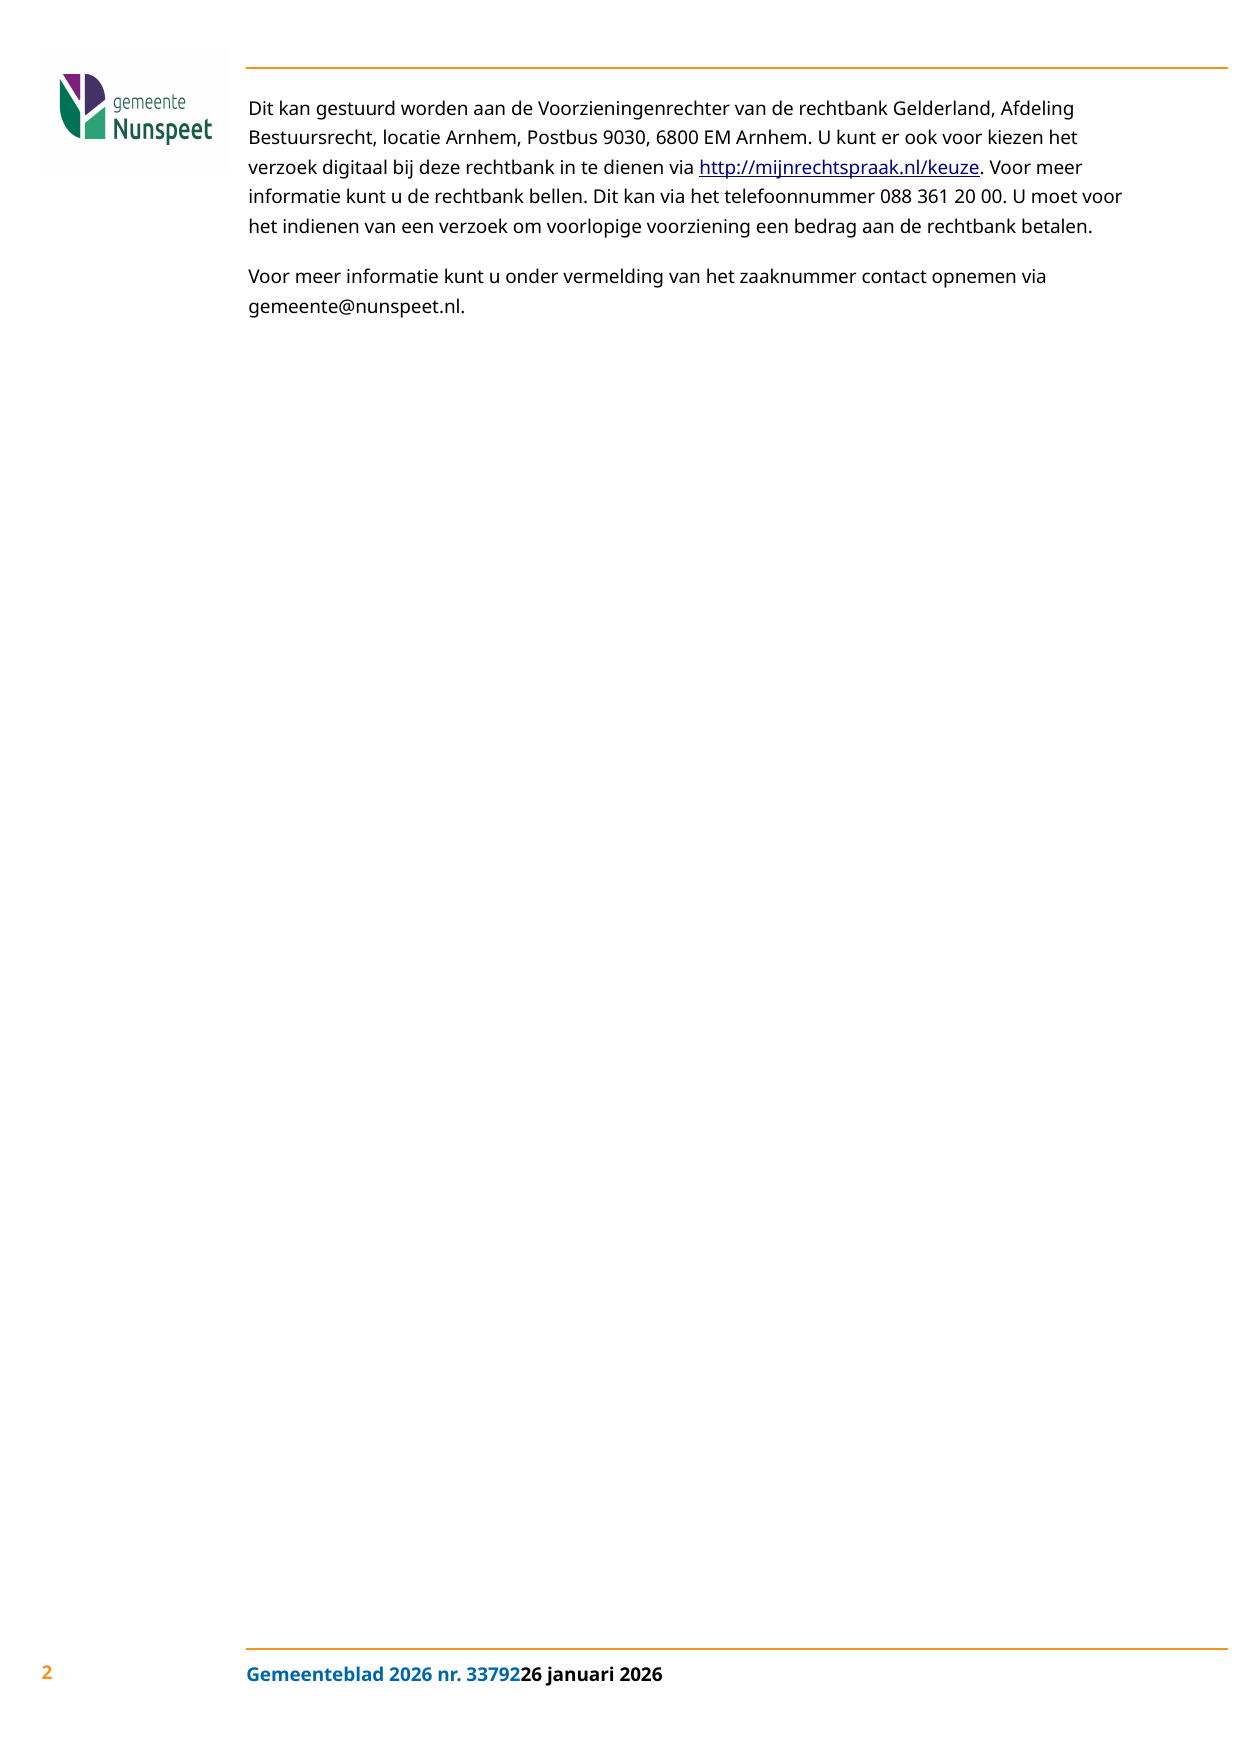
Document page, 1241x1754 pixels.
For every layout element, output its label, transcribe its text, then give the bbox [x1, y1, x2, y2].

text Dit kan gestuurd worden aan de Voorzieningenrechter van de rechtbank Gelderland, Afdeling Bestuursrecht, locatie Arnhem, Postbus 9030, 6800 EM Arnhem. U kunt er ook voor kiezen het verzoek digitaal bij deze rechtbank in te dienen via http://mijnrechtspraak.nl/keuze. Voor meer informatie kunt u de rechtbank bellen. Dit kan via het telefoonnummer 088 361 20 00. U moet voor het indienen van een verzoek om voorlopige voorziening een bedrag aan de rechtbank betalen. [248, 95, 1152, 239]
picture [41, 47, 231, 172]
text Voor meer informatie kunt u onder vermelding van het zaaknummer contact opnemen via gemeente@nunspeet.nl. [248, 263, 1152, 319]
